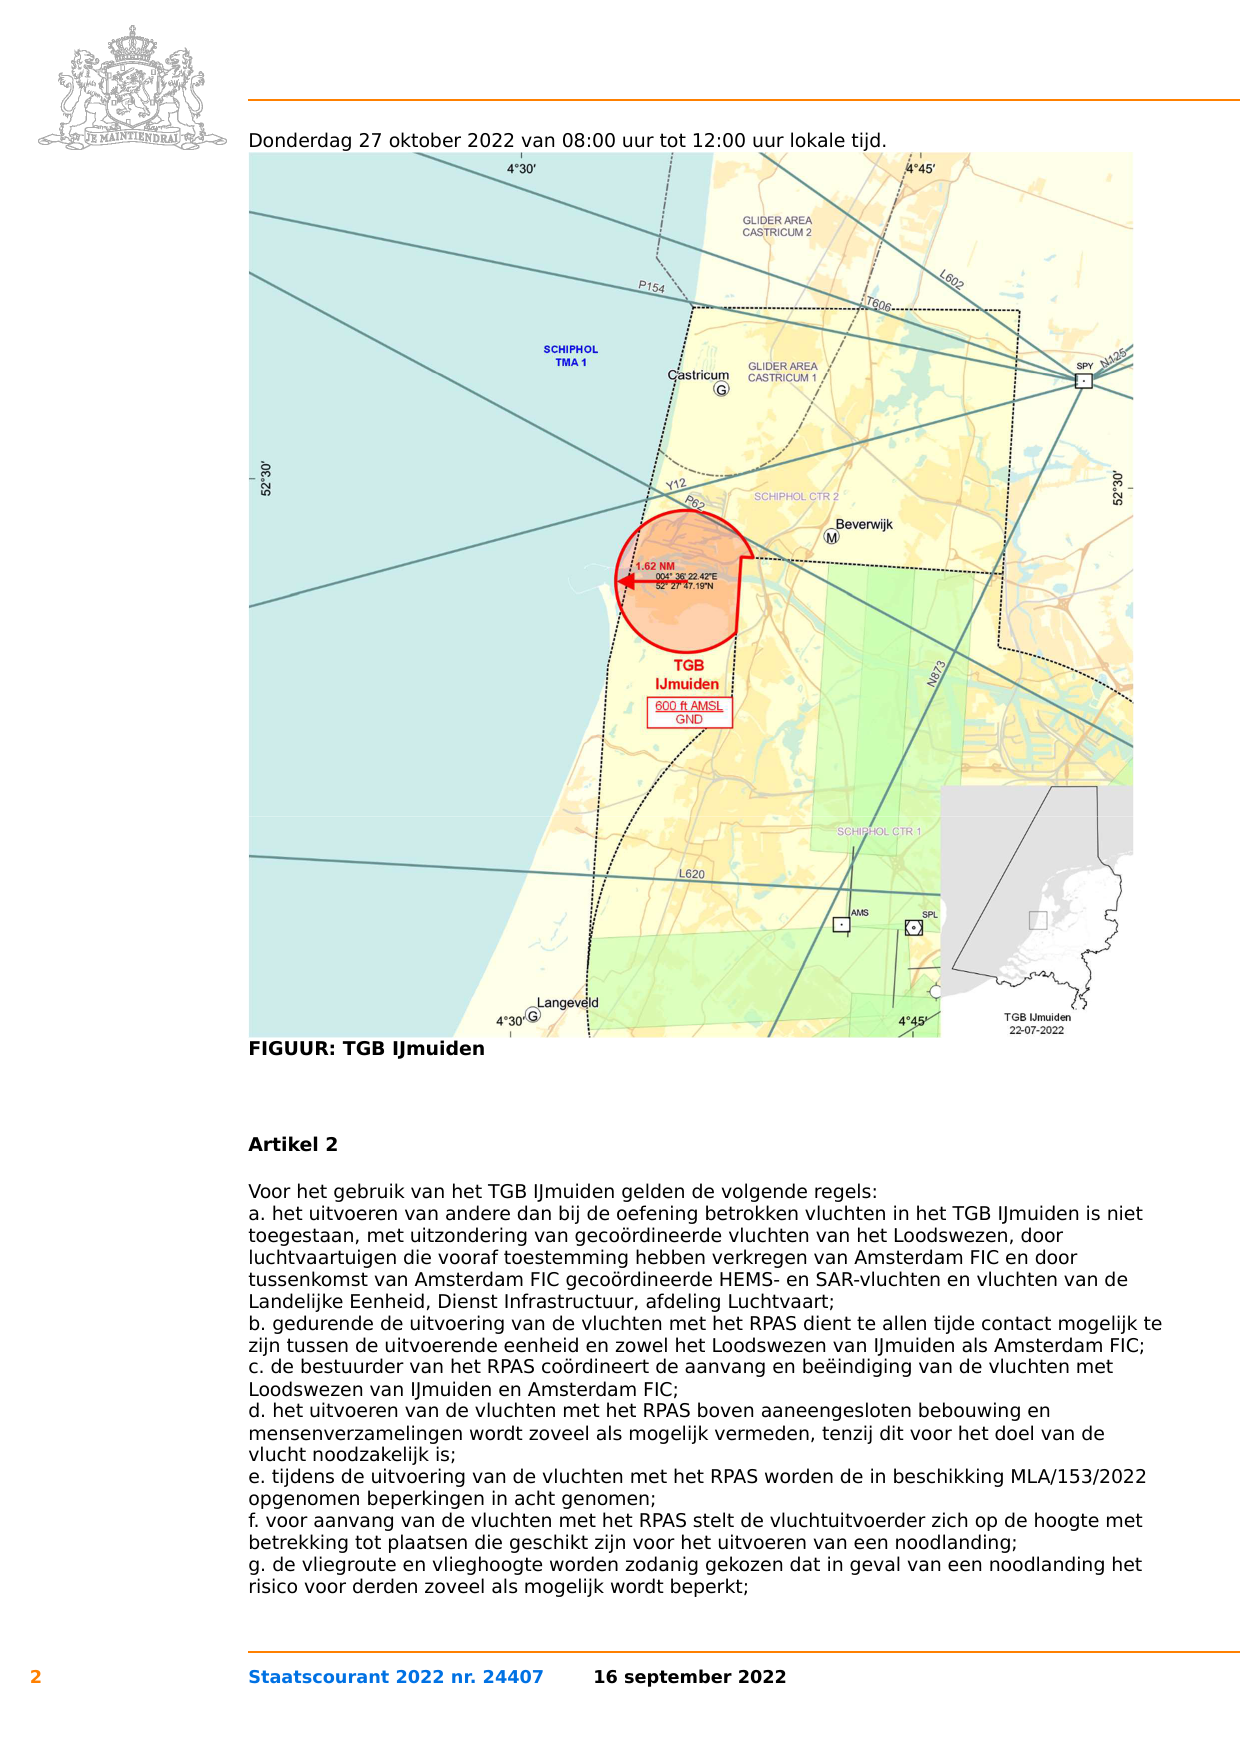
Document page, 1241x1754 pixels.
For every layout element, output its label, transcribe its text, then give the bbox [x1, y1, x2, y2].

text a. het uitvoeren van andere dan bij de oefening betrokken vluchten in het TGB IJmuiden is niet toegestaan, met uitzondering van gecoördineerde vluchten van het Loodswezen, door luchtvaartuigen die vooraf toestemming hebben verkregen van Amsterdam FIC en door tussenkomst van Amsterdam FIC gecoördineerde HEMS- en SAR-vluchten en vluchten van de Landelijke Eenheid, Dienst Infrastructuur, afdeling Luchtvaart; [248, 1203, 1163, 1312]
text b. gedurende de uitvoering van de vluchten met het RPAS dient te allen tijde contact mogelijk te zijn tussen de uitvoerende eenheid en zowel het Loodswezen van IJmuiden als Amsterdam FIC; [248, 1312, 1163, 1356]
picture [248, 151, 1134, 1038]
text d. het uitvoeren van de vluchten met het RPAS boven aaneengesloten bebouwing en mensenverzamelingen wordt zoveel als mogelijk vermeden, tenzij dit voor het doel van de vlucht noodzakelijk is; [248, 1400, 1163, 1466]
picture [38, 25, 227, 150]
text Voor het gebruik van het TGB IJmuiden gelden de volgende regels: [248, 1181, 1163, 1203]
subtitle Artikel 2 [248, 1134, 1163, 1156]
text c. de bestuurder van het RPAS coördineert de aanvang en beëindiging van de vluchten met Loodswezen van IJmuiden en Amsterdam FIC; [248, 1356, 1163, 1400]
text g. de vliegroute en vlieghoogte worden zodanig gekozen dat in geval van een noodlanding het risico voor derden zoveel als mogelijk wordt beperkt; [248, 1554, 1163, 1598]
text f. voor aanvang van de vluchten met het RPAS stelt de vluchtuitvoerder zich op de hoogte met betrekking tot plaatsen die geschikt zijn voor het uitvoeren van een noodlanding; [248, 1510, 1163, 1554]
text e. tijdens de uitvoering van de vluchten met het RPAS worden de in beschikking MLA/153/2022 opgenomen beperkingen in acht genomen; [248, 1466, 1163, 1510]
text Donderdag 27 oktober 2022 van 08:00 uur tot 12:00 uur lokale tijd. FIGUUR: TGB IJmuiden [248, 130, 1163, 1104]
